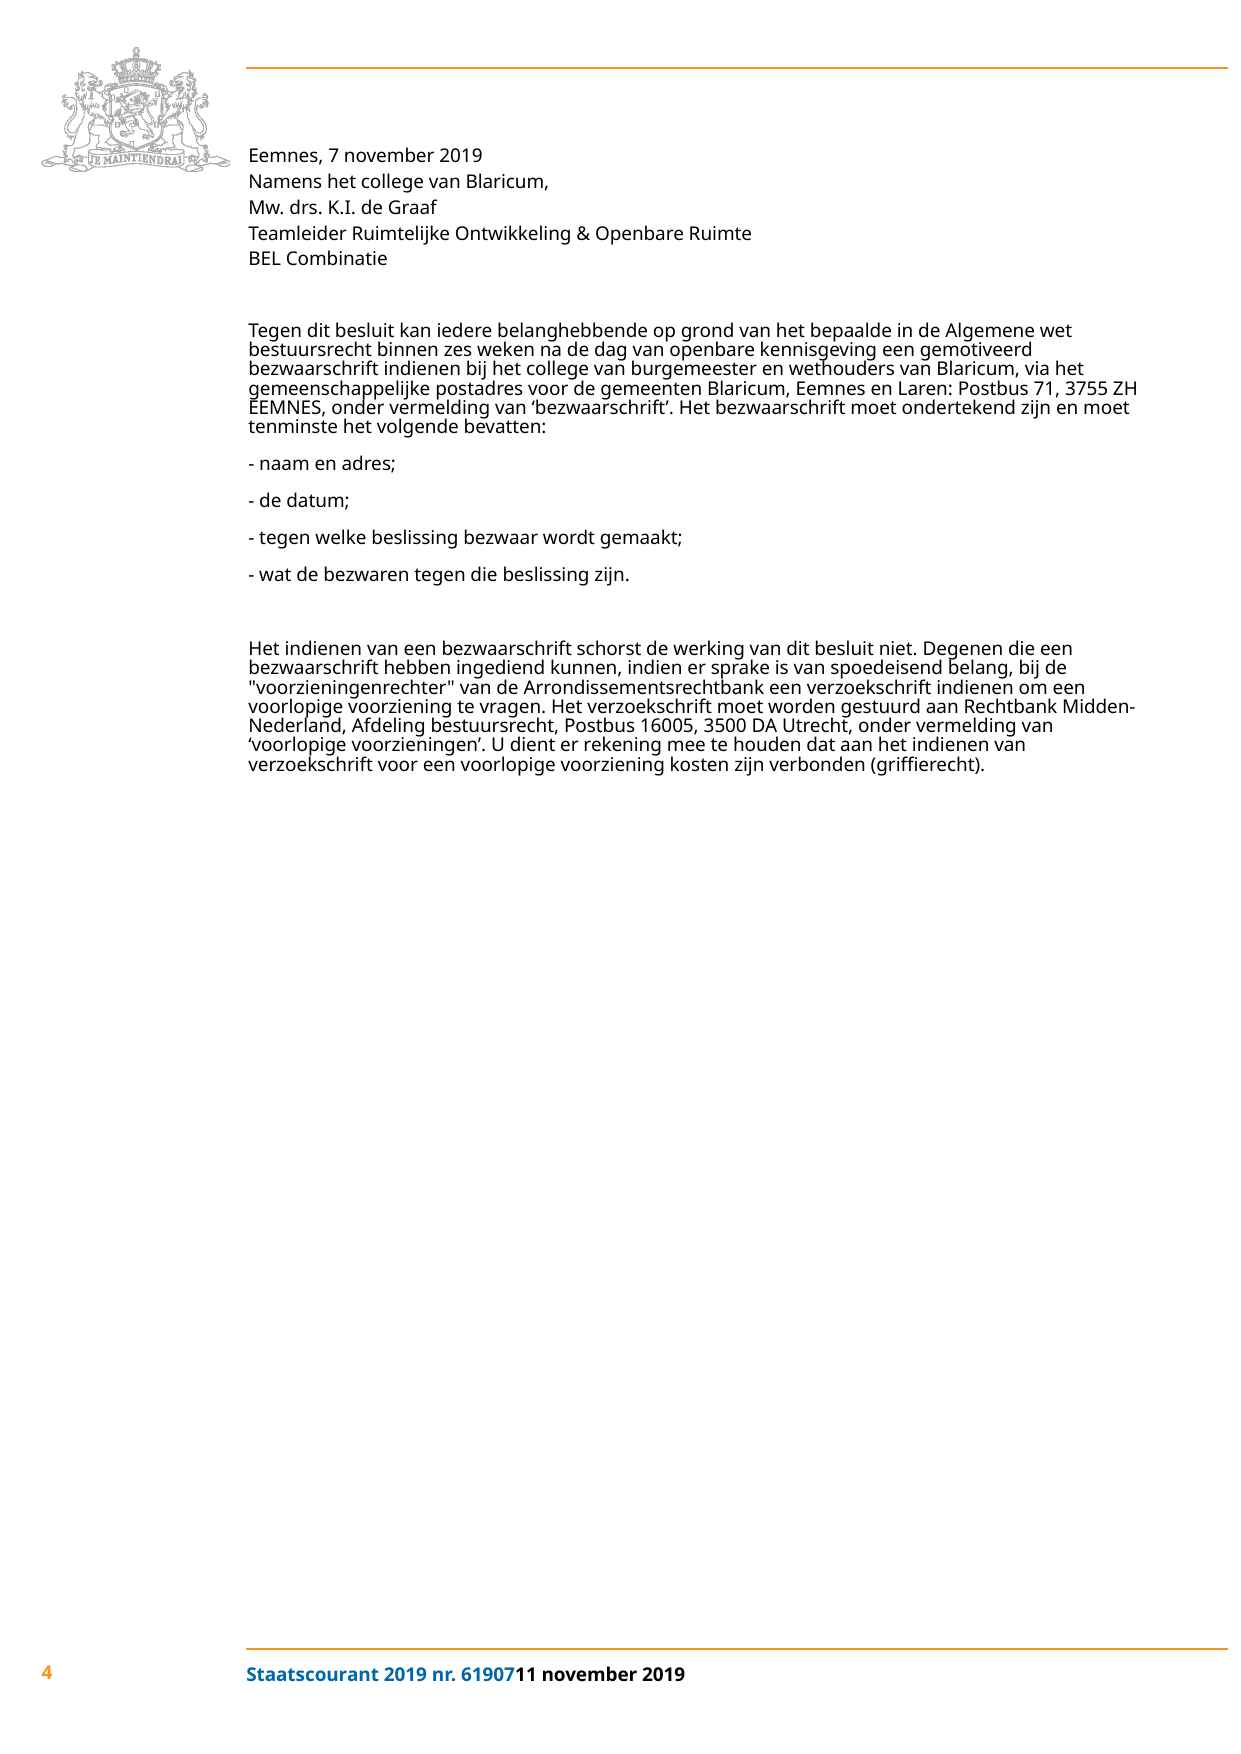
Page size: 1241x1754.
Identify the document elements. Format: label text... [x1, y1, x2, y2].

picture [41, 47, 231, 172]
text - de datum; [248, 492, 1152, 511]
text - naam en adres; [248, 455, 1152, 474]
text Namens het college van Blaricum, [248, 168, 1152, 194]
text BEL Combinatie [248, 246, 1152, 271]
text Tegen dit besluit kan iedere belanghebbende op grond van het bepaalde in de Algemene wet bestuursrecht binnen zes weken na de dag van openbare kennisgeving een gemotiveerd bezwaarschrift indienen bij het college van burgemeester en wethouders van Blaricum, via het gemeenschappelijke postadres voor de gemeenten Blaricum, Eemnes en Laren: Postbus 71, 3755 ZH EEMNES, onder vermelding van ‘bezwaarschrift’. Het bezwaarschrift moet ondertekend zijn en moet tenminste het volgende bevatten: [248, 322, 1152, 437]
text Mw. drs. K.I. de Graaf [248, 194, 1152, 220]
text Teamleider Ruimtelijke Ontwikkeling & Openbare Ruimte [248, 220, 1152, 246]
text Eemnes, 7 november 2019 [248, 143, 1152, 168]
text - wat de bezwaren tegen die beslissing zijn. [248, 566, 1152, 585]
text Het indienen van een bezwaarschrift schorst de werking van dit besluit niet. Degenen die een bezwaarschrift hebben ingediend kunnen, indien er sprake is van spoedeisend belang, bij de "voorzieningenrechter" van de Arrondissementsrechtbank een verzoekschrift indienen om een voorlopige voorziening te vragen. Het verzoekschrift moet worden gestuurd aan Rechtbank Midden-Nederland, Afdeling bestuursrecht, Postbus 16005, 3500 DA Utrecht, onder vermelding van ‘voorlopige voorzieningen’. U dient er rekening mee te houden dat aan het indienen van verzoekschrift voor een voorlopige voorziening kosten zijn verbonden (griffierecht). [248, 640, 1152, 775]
text - tegen welke beslissing bezwaar wordt gemaakt; [248, 529, 1152, 548]
